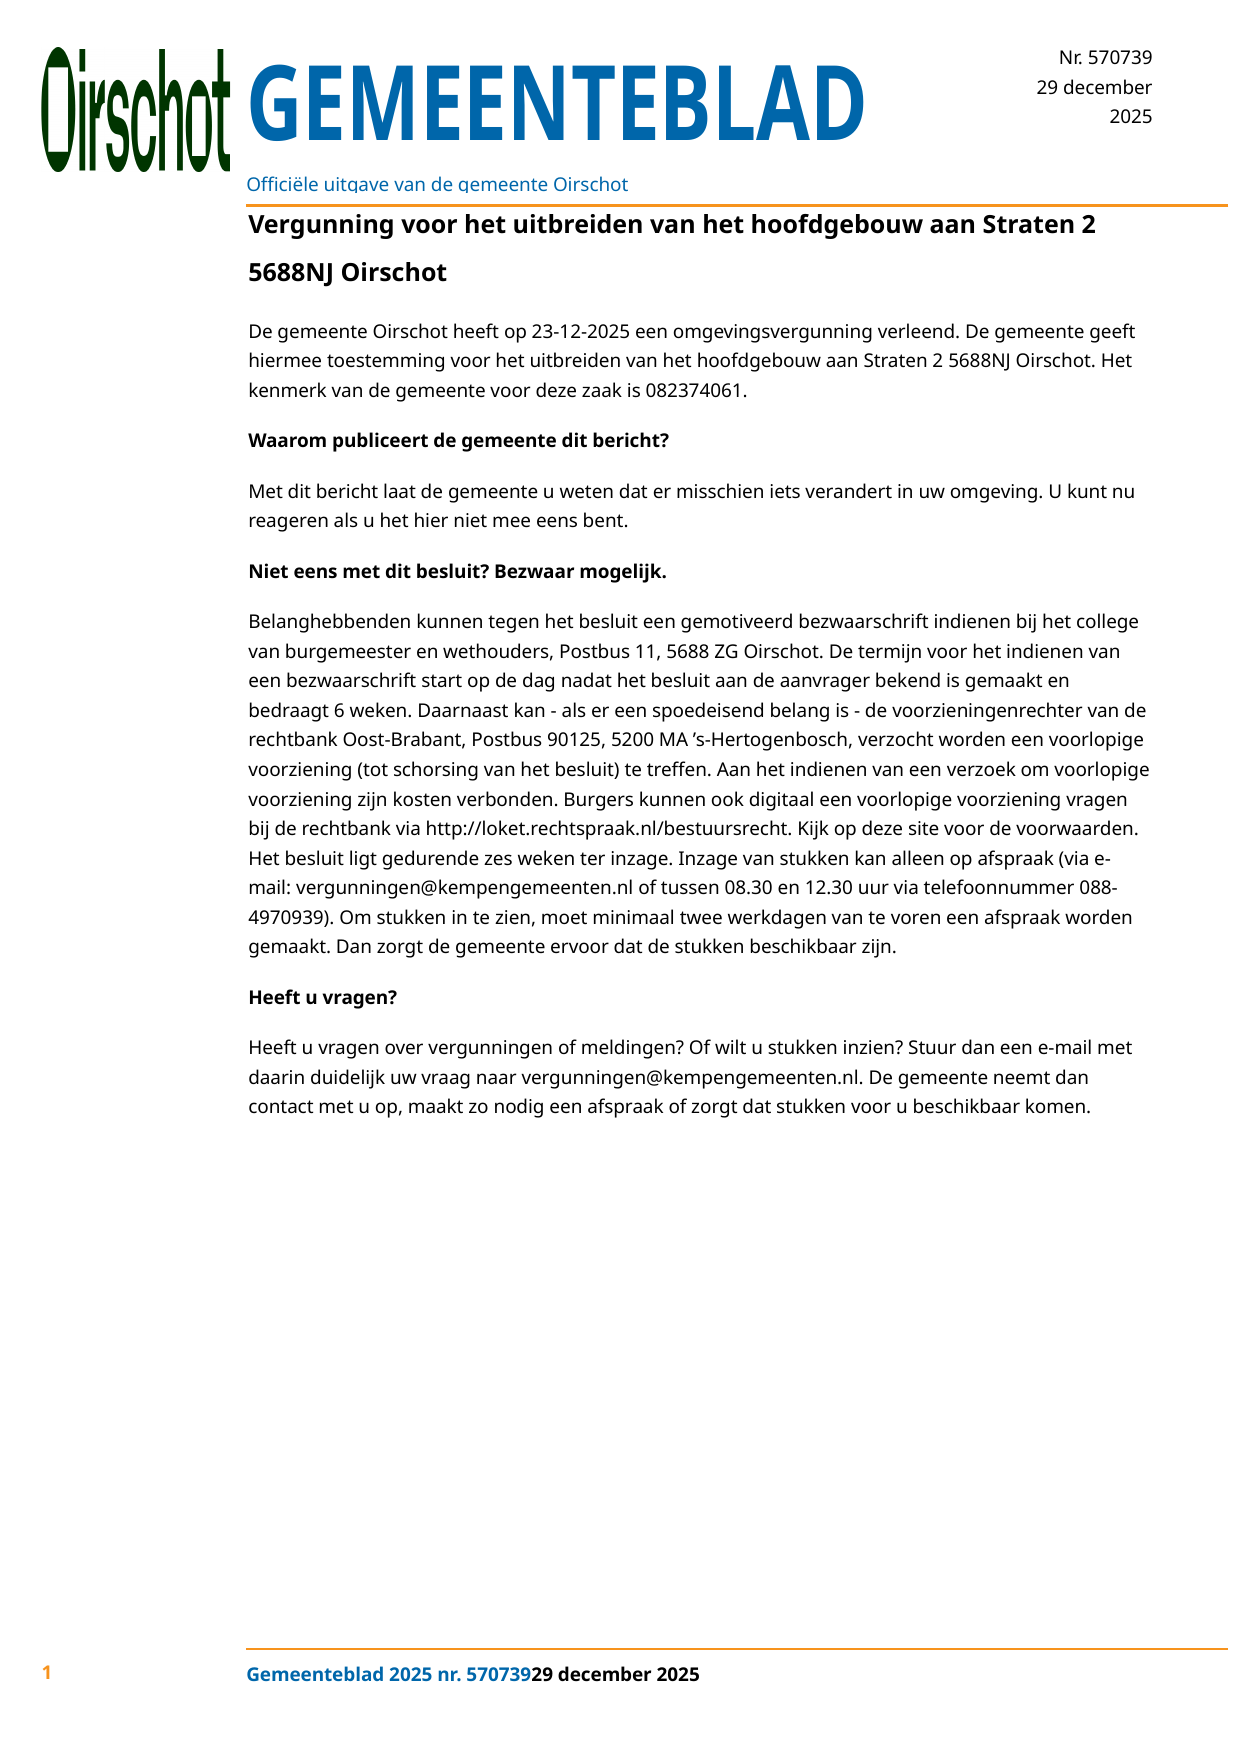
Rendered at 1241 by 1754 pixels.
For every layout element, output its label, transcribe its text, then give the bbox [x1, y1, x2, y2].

picture [41, 47, 231, 172]
text Met dit bericht laat de gemeente u weten dat er misschien iets verandert in uw omgeving. U kunt nu reageren als u het hier niet mee eens bent. [248, 478, 1152, 533]
text Niet eens met dit besluit? Bezwaar mogelijk. [248, 558, 1152, 584]
text Belanghebbenden kunnen tegen het besluit een gemotiveerd bezwaarschrift indienen bij het college van burgemeester en wethouders, Postbus 11, 5688 ZG Oirschot. De termijn voor het indienen van een bezwaarschrift start op de dag nadat het besluit aan de aanvrager bekend is gemaakt en bedraagt 6 weken. Daarnaast kan - als er een spoedeisend belang is - de voorzieningenrechter van de rechtbank Oost-Brabant, Postbus 90125, 5200 MA ’s-Hertogenbosch, verzocht worden een voorlopige voorziening (tot schorsing van het besluit) te treffen. Aan het indienen van een verzoek om voorlopige voorziening zijn kosten verbonden. Burgers kunnen ook digitaal een voorlopige voorziening vragen bij de rechtbank via http://loket.rechtspraak.nl/bestuursrecht. Kijk op deze site voor de voorwaarden. Het besluit ligt gedurende zes weken ter inzage. Inzage van stukken kan alleen op afspraak (via e-mail: vergunningen@kempengemeenten.nl of tussen 08.30 en 12.30 uur via telefoonnummer 088-4970939). Om stukken in te zien, moet minimaal twee werkdagen van te voren een afspraak worden gemaakt. Dan zorgt de gemeente ervoor dat de stukken beschikbaar zijn. [248, 608, 1152, 959]
text Vergunning voor het uitbreiden van het hoofdgebouw aan Straten 2 5688NJ Oirschot [248, 207, 1152, 288]
text Waarom publiceert de gemeente dit bericht? [248, 427, 1152, 453]
text Heeft u vragen over vergunningen of meldingen? Of wilt u stukken inzien? Stuur dan een e-mail met daarin duidelijk uw vraag naar vergunningen@kempengemeenten.nl. De gemeente neemt dan contact met u op, maakt zo nodig een afspraak of zorgt dat stukken voor u beschikbaar komen. [248, 1034, 1152, 1119]
text Heeft u vragen? [248, 984, 1152, 1010]
text De gemeente Oirschot heeft op 23-12-2025 een omgevingsvergunning verleend. De gemeente geeft hiermee toestemming voor het uitbreiden van het hoofdgebouw aan Straten 2 5688NJ Oirschot. Het kenmerk van de gemeente voor deze zaak is 082374061. [248, 318, 1152, 403]
